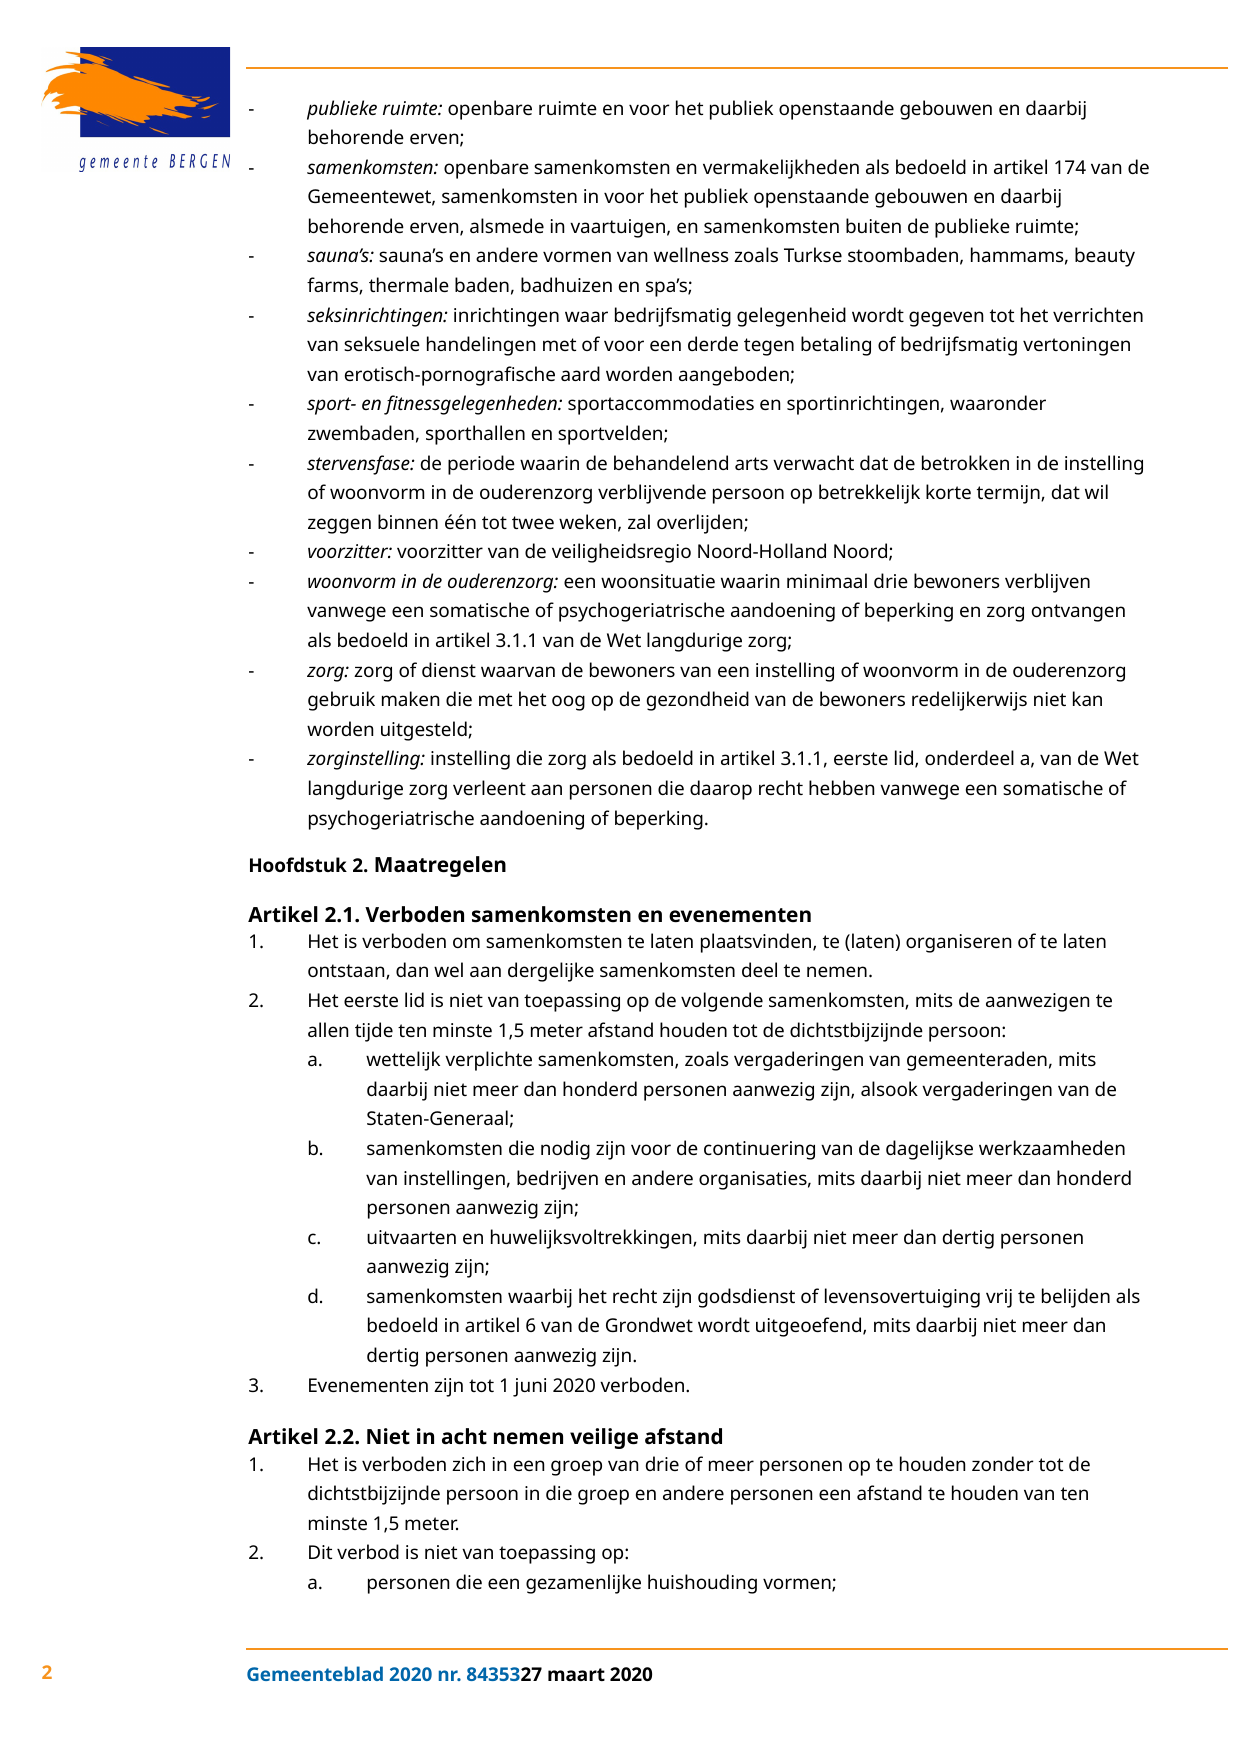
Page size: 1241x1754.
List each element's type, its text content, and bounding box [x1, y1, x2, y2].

list Het eerste lid is niet van toepassing op de volgende samenkomsten, mits de aanwezigen te allen tijde ten minste 1,5 meter afstand houden tot de dichtstbijzijnde persoon: [248, 987, 1152, 1043]
list personen die een gezamenlijke huishouding vormen; [307, 1569, 1152, 1595]
list stervensfase: de periode waarin de behandelend arts verwacht dat de betrokken in de instelling of woonvorm in de ouderenzorg verblijvende persoon op betrekkelijk korte termijn, dat wil zeggen binnen één tot twee weken, zal overlijden; [248, 450, 1152, 535]
list woonvorm in de ouderenzorg: een woonsituatie waarin minimaal drie bewoners verblijven vanwege een somatische of psychogeriatrische aandoening of beperking en zorg ontvangen als bedoeld in artikel 3.1.1 van de Wet langdurige zorg; [248, 568, 1152, 653]
list zorginstelling: instelling die zorg als bedoeld in artikel 3.1.1, eerste lid, onderdeel a, van de Wet langdurige zorg verleent aan personen die daarop recht hebben vanwege een somatische of psychogeriatrische aandoening of beperking. [248, 746, 1152, 831]
text Artikel 2.2. Niet in acht nemen veilige afstand [248, 1422, 1152, 1451]
list samenkomsten waarbij het recht zijn godsdienst of levensovertuiging vrij te belijden als bedoeld in artikel 6 van de Grondwet wordt uitgeoefend, mits daarbij niet meer dan dertig personen aanwezig zijn. [307, 1283, 1152, 1368]
list voorzitter: voorzitter van de veiligheidsregio Noord-Holland Noord; [248, 538, 1152, 564]
picture [41, 47, 231, 172]
text Artikel 2.1. Verboden samenkomsten en evenementen [248, 900, 1152, 928]
list seksinrichtingen: inrichtingen waar bedrijfsmatig gelegenheid wordt gegeven tot het verrichten van seksuele handelingen met of voor een derde tegen betaling of bedrijfsmatig vertoningen van erotisch-pornografische aard worden aangeboden; [248, 302, 1152, 387]
list sport- en fitnessgelegenheden: sportaccommodaties en sportinrichtingen, waaronder zwembaden, sporthallen en sportvelden; [248, 391, 1152, 446]
list samenkomsten: openbare samenkomsten en vermakelijkheden als bedoeld in artikel 174 van de Gemeentewet, samenkomsten in voor het publiek openstaande gebouwen en daarbij behorende erven, alsmede in vaartuigen, en samenkomsten buiten de publieke ruimte; [248, 154, 1152, 239]
list samenkomsten die nodig zijn voor de continuering van de dagelijkse werkzaamheden van instellingen, bedrijven en andere organisaties, mits daarbij niet meer dan honderd personen aanwezig zijn; [307, 1135, 1152, 1220]
list wettelijk verplichte samenkomsten, zoals vergaderingen van gemeenteraden, mits daarbij niet meer dan honderd personen aanwezig zijn, alsook vergaderingen van de Staten-Generaal; [307, 1046, 1152, 1131]
list Dit verbod is niet van toepassing op: [248, 1539, 1152, 1565]
list Het is verboden om samenkomsten te laten plaatsvinden, te (laten) organiseren of te laten ontstaan, dan wel aan dergelijke samenkomsten deel te nemen. [248, 928, 1152, 983]
list sauna’s: sauna’s en andere vormen van wellness zoals Turkse stoombaden, hammams, beauty farms, thermale baden, badhuizen en spa’s; [248, 243, 1152, 298]
list zorg: zorg of dienst waarvan de bewoners van een instelling of woonvorm in de ouderenzorg gebruik maken die met het oog op de gezondheid van de bewoners redelijkerwijs niet kan worden uitgesteld; [248, 657, 1152, 742]
list uitvaarten en huwelijksvoltrekkingen, mits daarbij niet meer dan dertig personen aanwezig zijn; [307, 1224, 1152, 1279]
list publieke ruimte: openbare ruimte en voor het publiek openstaande gebouwen en daarbij behorende erven; [248, 95, 1152, 150]
text Hoofdstuk 2. Maatregelen [248, 850, 1152, 879]
list Het is verboden zich in een groep van drie of meer personen op te houden zonder tot de dichtstbijzijnde persoon in die groep en andere personen een afstand te houden van ten minste 1,5 meter. [248, 1451, 1152, 1536]
list Evenementen zijn tot 1 juni 2020 verboden. [248, 1372, 1152, 1398]
